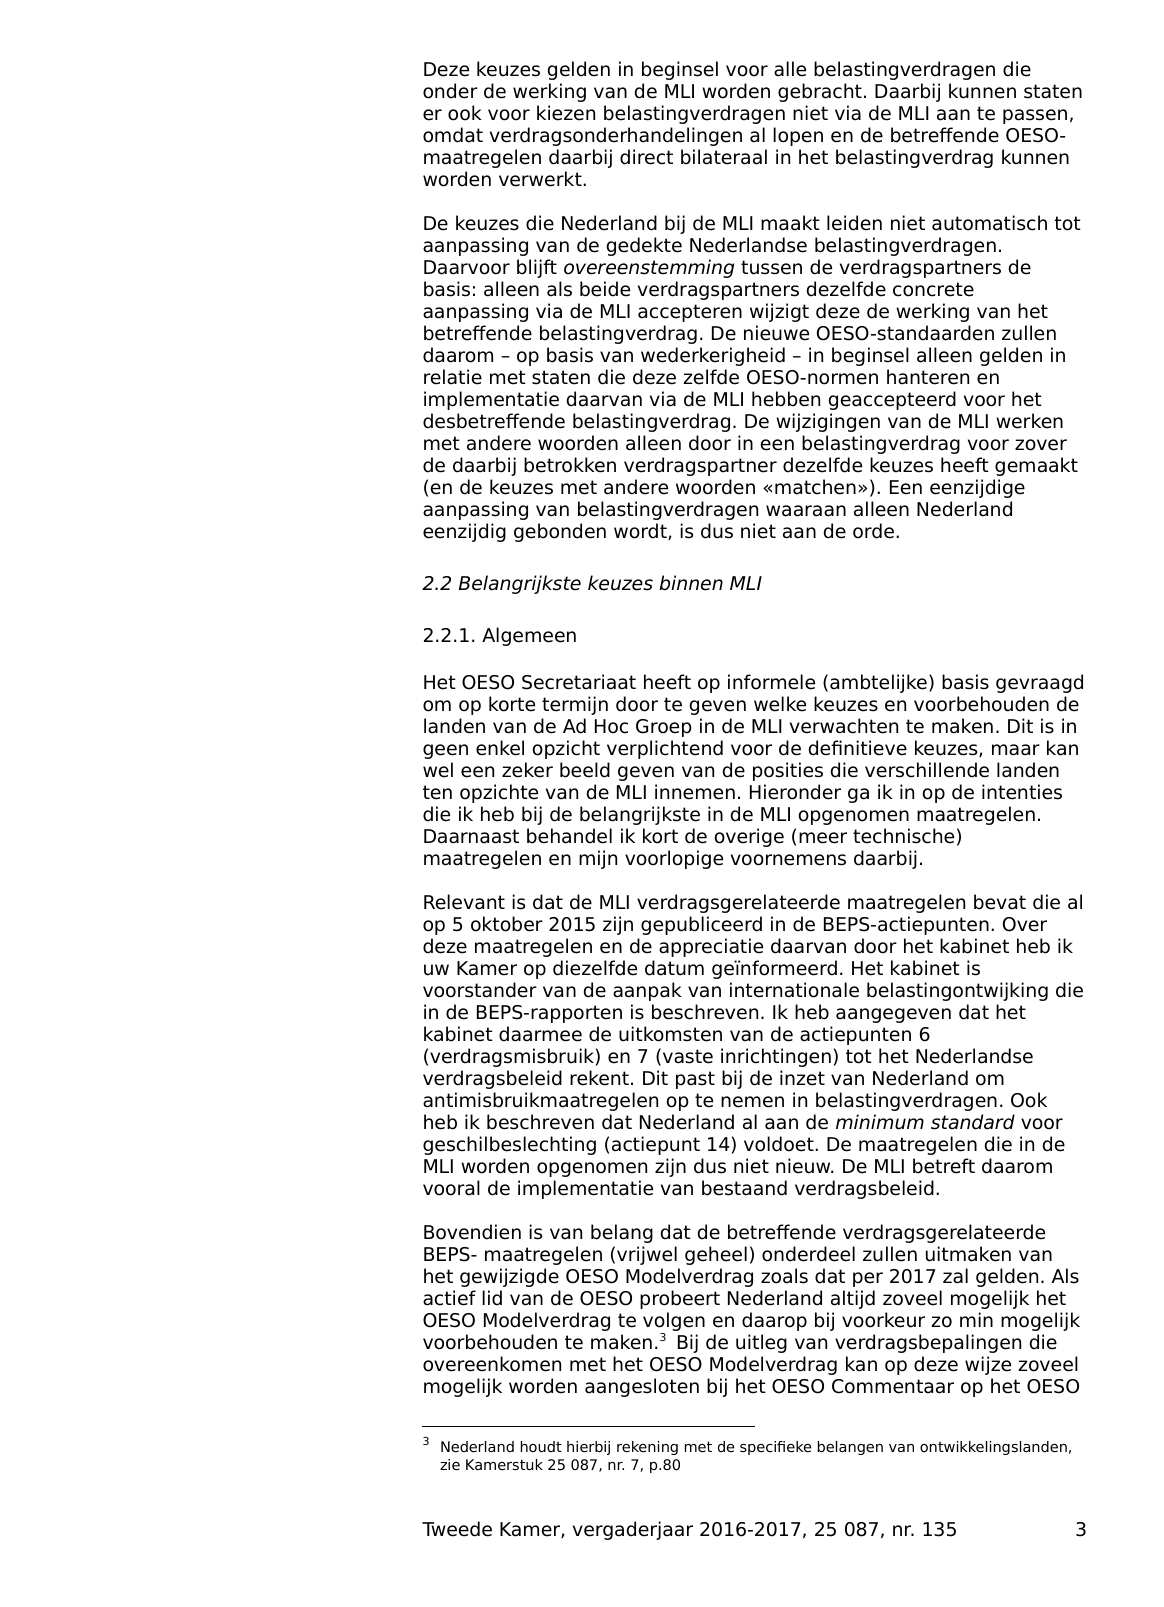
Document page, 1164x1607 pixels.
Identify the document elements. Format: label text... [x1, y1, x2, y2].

text De keuzes die Nederland bij de MLI maakt leiden niet automatisch tot aanpassing van de gedekte Nederlandse belastingverdragen. Daarvoor blijft overeenstemming tussen de verdragspartners de basis: alleen als beide verdragspartners dezelfde concrete aanpassing via de MLI accepteren wijzigt deze de werking van het betreffende belastingverdrag. De nieuwe OESO-standaarden zullen daarom – op basis van wederkerigheid – in beginsel alleen gelden in relatie met staten die deze zelfde OESO-normen hanteren en implementatie daarvan via de MLI hebben geaccepteerd voor het desbetreffende belastingverdrag. De wijzigingen van de MLI werken met andere woorden alleen door in een belastingverdrag voor zover de daarbij betrokken verdragspartner dezelfde keuzes heeft gemaakt (en de keuzes met andere woorden «matchen»). Een eenzijdige aanpassing van belastingverdragen waaraan alleen Nederland eenzijdig gebonden wordt, is dus niet aan de orde. [422, 213, 1087, 543]
text Bovendien is van belang dat de betreffende verdragsgerelateerde BEPS- maatregelen (vrijwel geheel) onderdeel zullen uitmaken van het gewijzigde OESO Modelverdrag zoals dat per 2017 zal gelden. Als actief lid van de OESO probeert Nederland altijd zoveel mogelijk het OESO Modelverdrag te volgen en daarop bij voorkeur zo min mogelijk voorbehouden te maken. Bij de uitleg van verdragsbepalingen die overeenkomen met het OESO Modelverdrag kan op deze wijze zoveel mogelijk worden aangesloten bij het OESO Commentaar op het OESO [422, 1222, 1087, 1397]
subtitle 2.2 Belangrijkste keuzes binnen MLI [422, 573, 1087, 595]
text Nederland houdt hierbij rekening met de specifieke belangen van ontwikkelingslanden, zie Kamerstuk 25 087, nr. 7, p.80 [422, 1435, 1087, 1474]
text Het OESO Secretariaat heeft op informele (ambtelijke) basis gevraagd om op korte termijn door te geven welke keuzes en voorbehouden de landen van de Ad Hoc Groep in de MLI verwachten te maken. Dit is in geen enkel opzicht verplichtend voor de definitieve keuzes, maar kan wel een zeker beeld geven van de posities die verschillende landen ten opzichte van de MLI innemen. Hieronder ga ik in op de intenties die ik heb bij de belangrijkste in de MLI opgenomen maatregelen. Daarnaast behandel ik kort de overige (meer technische) maatregelen en mijn voorlopige voornemens daarbij. [422, 672, 1087, 869]
text Relevant is dat de MLI verdragsgerelateerde maatregelen bevat die al op 5 oktober 2015 zijn gepubliceerd in de BEPS-actiepunten. Over deze maatregelen en de appreciatie daarvan door het kabinet heb ik uw Kamer op diezelfde datum geïnformeerd. Het kabinet is voorstander van de aanpak van internationale belastingontwijking die in de BEPS-rapporten is beschreven. Ik heb aangegeven dat het kabinet daarmee de uitkomsten van de actiepunten 6 (verdragsmisbruik) en 7 (vaste inrichtingen) tot het Nederlandse verdragsbeleid rekent. Dit past bij de inzet van Nederland om antimisbruikmaatregelen op te nemen in belastingverdragen. Ook heb ik beschreven dat Nederland al aan de minimum standard voor geschilbeslechting (actiepunt 14) voldoet. De maatregelen die in de MLI worden opgenomen zijn dus niet nieuw. De MLI betreft daarom vooral de implementatie van bestaand verdragsbeleid. [422, 892, 1087, 1199]
text Deze keuzes gelden in beginsel voor alle belastingverdragen die onder de werking van de MLI worden gebracht. Daarbij kunnen staten er ook voor kiezen belastingverdragen niet via de MLI aan te passen, omdat verdragsonderhandelingen al lopen en de betreffende OESO-maatregelen daarbij direct bilateraal in het belastingverdrag kunnen worden verwerkt. [422, 59, 1087, 191]
subtitle 2.2.1. Algemeen [422, 625, 1087, 647]
